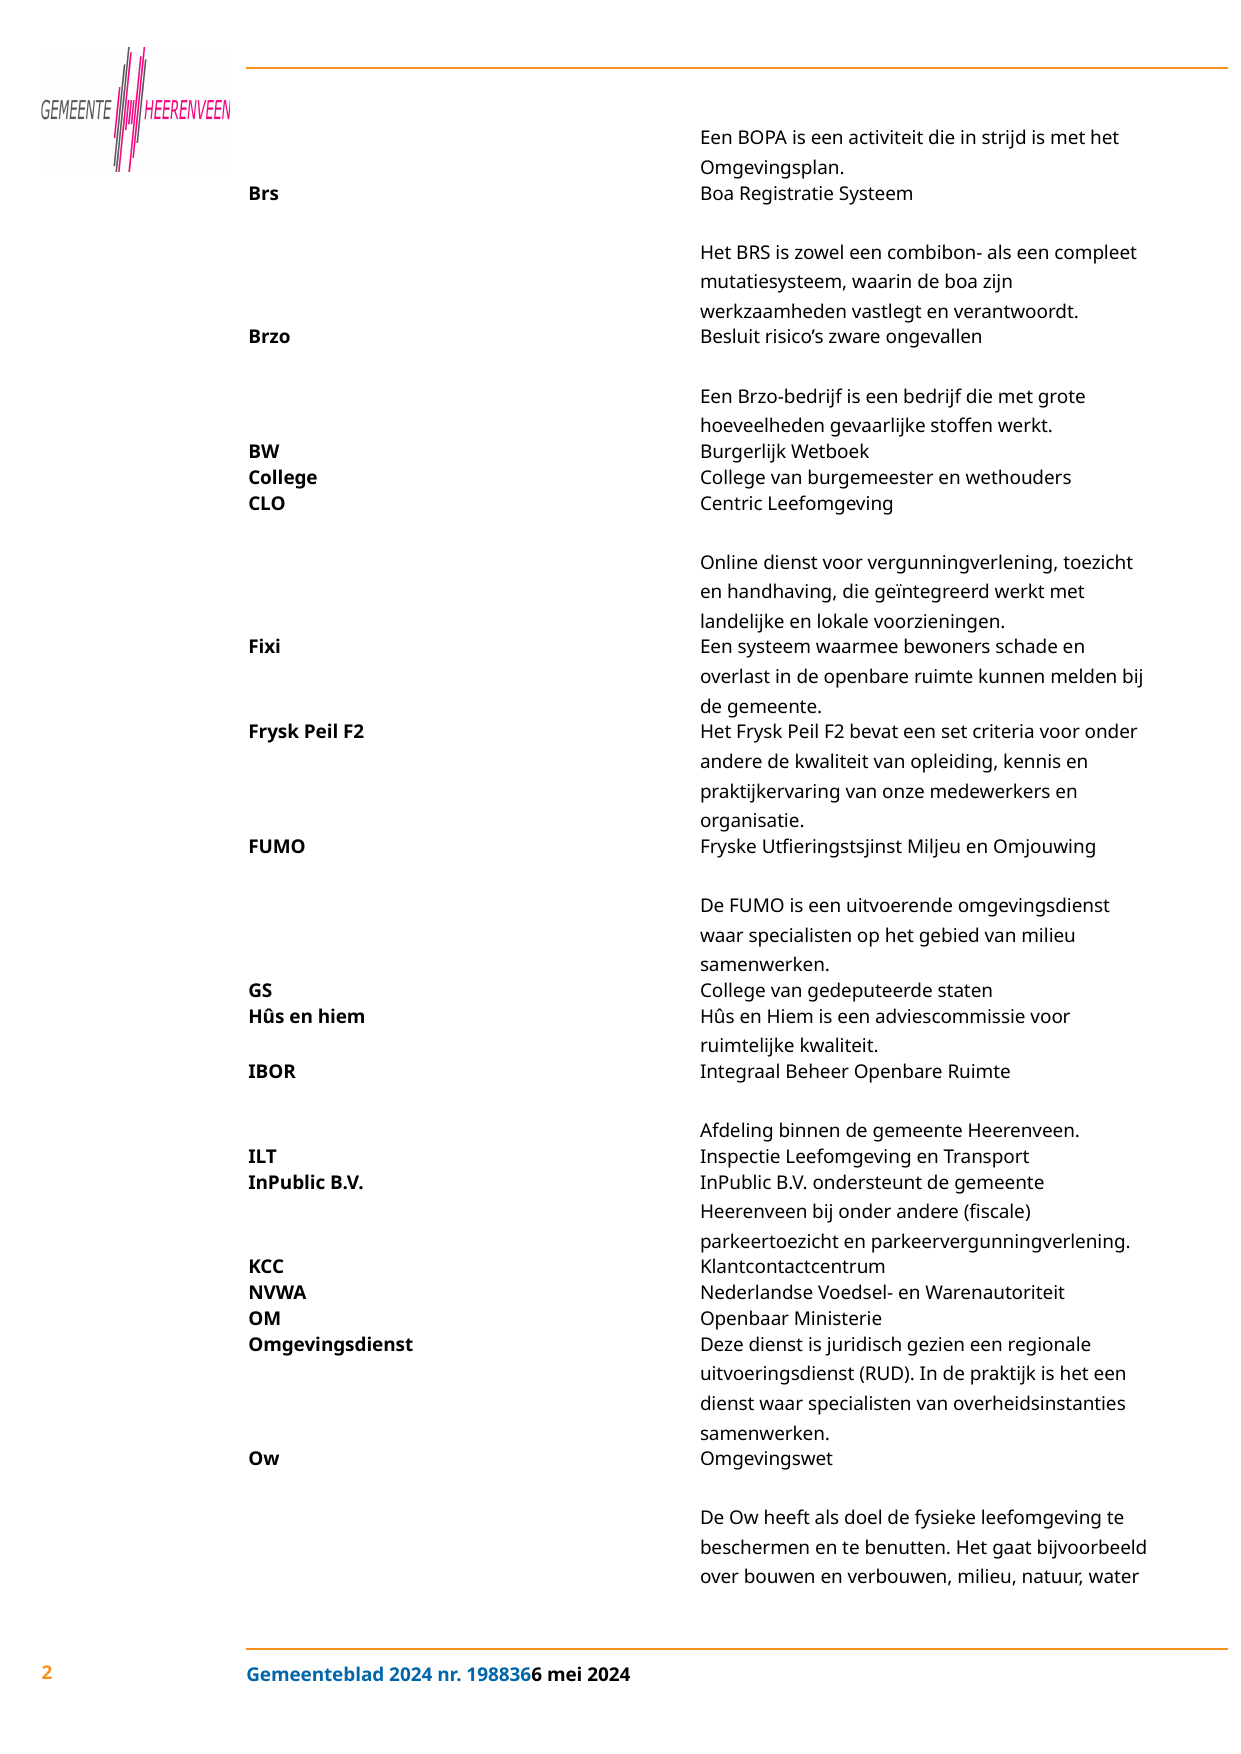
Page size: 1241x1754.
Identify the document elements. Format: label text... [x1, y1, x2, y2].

table_cell KCC [248, 1254, 700, 1279]
table_cell College [248, 464, 700, 490]
table_cell Hûs en Hiem is een adviescommissie voor ruimtelijke kwaliteit. [700, 1003, 1152, 1058]
table_cell Hûs en hiem [248, 1003, 700, 1058]
table_cell Boa Registratie Systeem Het BRS is zowel een combibon- als een compleet mutatiesysteem, waarin de boa zijn werkzaamheden vastlegt en verantwoordt. [700, 180, 1152, 324]
table_cell Integraal Beheer Openbare Ruimte Afdeling binnen de gemeente Heerenveen. [700, 1058, 1152, 1143]
table_cell Deze dienst is juridisch gezien een regionale uitvoeringsdienst (RUD). In de praktijk is het een dienst waar specialisten van overheidsinstanties samenwerken. [700, 1331, 1152, 1445]
table_cell Openbaar Ministerie [700, 1305, 1152, 1331]
table_cell College van gedeputeerde staten [700, 977, 1152, 1003]
table_cell Omgevingsdienst [248, 1331, 700, 1445]
table_cell CLO [248, 490, 700, 634]
table_cell IBOR [248, 1058, 700, 1143]
table_cell Centric Leefomgeving Online dienst voor vergunningverlening, toezicht en handhaving, die geïntegreerd werkt met landelijke en lokale voorzieningen. [700, 490, 1152, 634]
table_cell BW [248, 438, 700, 464]
picture [41, 47, 231, 172]
table_cell [248, 95, 700, 180]
table_cell Ow [248, 1445, 700, 1589]
table_cell Nederlandse Voedsel- en Warenautoriteit [700, 1280, 1152, 1305]
table_cell Omgevingswet De Ow heeft als doel de fysieke leefomgeving te beschermen en te benutten. Het gaat bijvoorbeeld over bouwen en verbouwen, milieu, natuur, water [700, 1445, 1152, 1589]
table_cell Besluit risico’s zware ongevallen Een Brzo-bedrijf is een bedrijf die met grote hoeveelheden gevaarlijke stoffen werkt. [700, 324, 1152, 438]
table_cell Een systeem waarmee bewoners schade en overlast in de openbare ruimte kunnen melden bij de gemeente. [700, 634, 1152, 719]
table_cell College van burgemeester en wethouders [700, 464, 1152, 490]
table_cell InPublic B.V. ondersteunt de gemeente Heerenveen bij onder andere (fiscale) parkeertoezicht en parkeervergunningverlening. [700, 1169, 1152, 1254]
table_cell ILT [248, 1143, 700, 1169]
table_cell FUMO [248, 833, 700, 977]
table_cell Klantcontactcentrum [700, 1254, 1152, 1279]
table_cell Fixi [248, 634, 700, 719]
table_cell Inspectie Leefomgeving en Transport [700, 1143, 1152, 1169]
table_cell Fryske Utfieringstsjinst Miljeu en Omjouwing De FUMO is een uitvoerende omgevingsdienst waar specialisten op het gebied van milieu samenwerken. [700, 833, 1152, 977]
table_cell Burgerlijk Wetboek [700, 438, 1152, 464]
table_cell Brs [248, 180, 700, 324]
table_cell OM [248, 1305, 700, 1331]
table_cell Frysk Peil F2 [248, 719, 700, 833]
table_cell Brzo [248, 324, 700, 438]
table_cell Een BOPA is een activiteit die in strijd is met het Omgevingsplan. [700, 95, 1152, 180]
table_cell Het Frysk Peil F2 bevat een set criteria voor onder andere de kwaliteit van opleiding, kennis en praktijkervaring van onze medewerkers en organisatie. [700, 719, 1152, 833]
table_cell InPublic B.V. [248, 1169, 700, 1254]
table_cell GS [248, 977, 700, 1003]
table_cell NVWA [248, 1280, 700, 1305]
